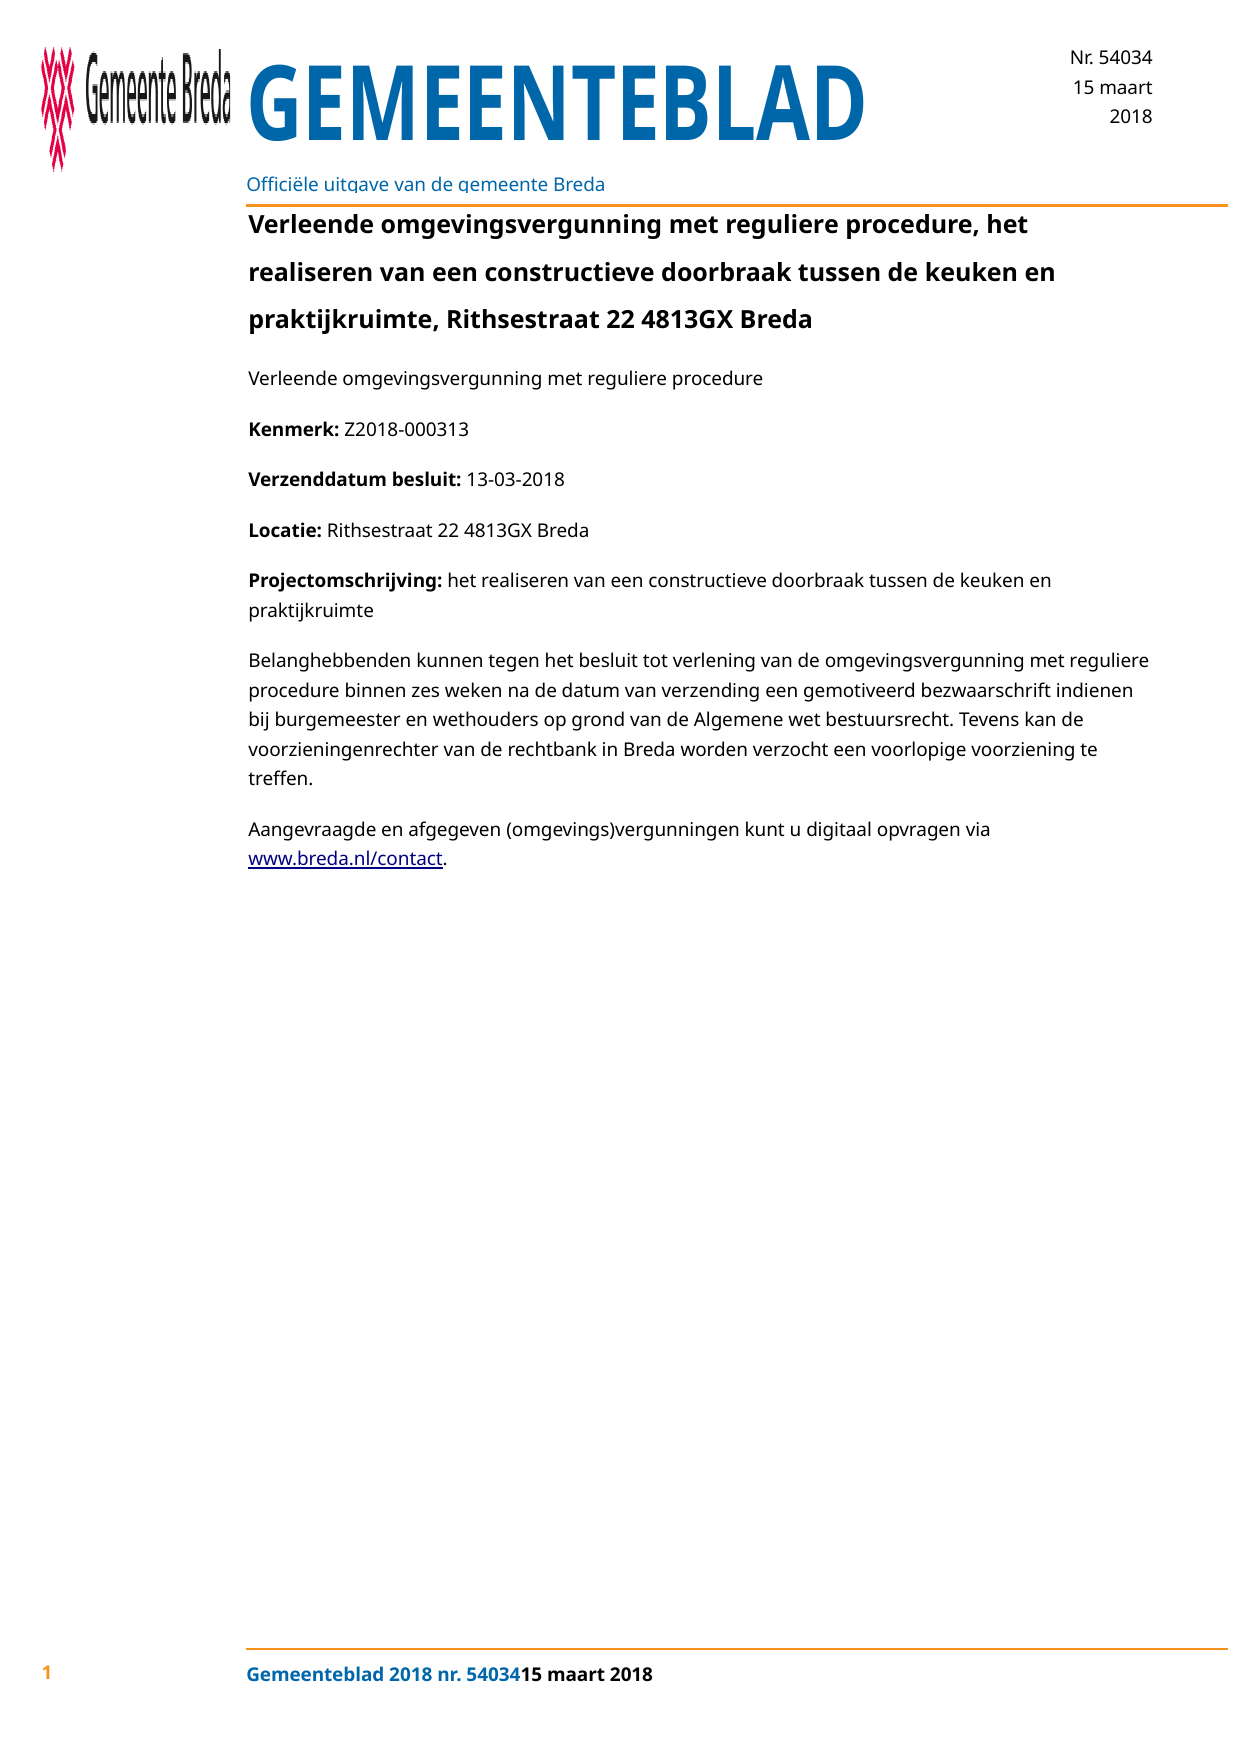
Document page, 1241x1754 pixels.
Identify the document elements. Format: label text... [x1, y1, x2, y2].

text Locatie: Rithsestraat 22 4813GX Breda [248, 517, 1152, 542]
text Belanghebbenden kunnen tegen het besluit tot verlening van de omgevingsvergunning met reguliere procedure binnen zes weken na de datum van verzending een gemotiveerd bezwaarschrift indienen bij burgemeester en wethouders op grond van de Algemene wet bestuursrecht. Tevens kan de voorzieningenrechter van de rechtbank in Breda worden verzocht een voorlopige voorziening te treffen. [248, 647, 1152, 791]
text Verleende omgevingsvergunning met reguliere procedure, het realiseren van een constructieve doorbraak tussen de keuken en praktijkruimte, Rithsestraat 22 4813GX Breda [248, 207, 1152, 336]
text Verleende omgevingsvergunning met reguliere procedure [248, 366, 1152, 391]
text Verzenddatum besluit: 13-03-2018 [248, 466, 1152, 492]
text Projectomschrijving: het realiseren van een constructieve doorbraak tussen de keuken en praktijkruimte [248, 567, 1152, 622]
picture [41, 47, 231, 172]
text Kenmerk: Z2018-000313 [248, 416, 1152, 442]
text Aangevraagde en afgegeven (omgevings)vergunningen kunt u digitaal opvragen via www.breda.nl/contact. [248, 816, 1152, 871]
